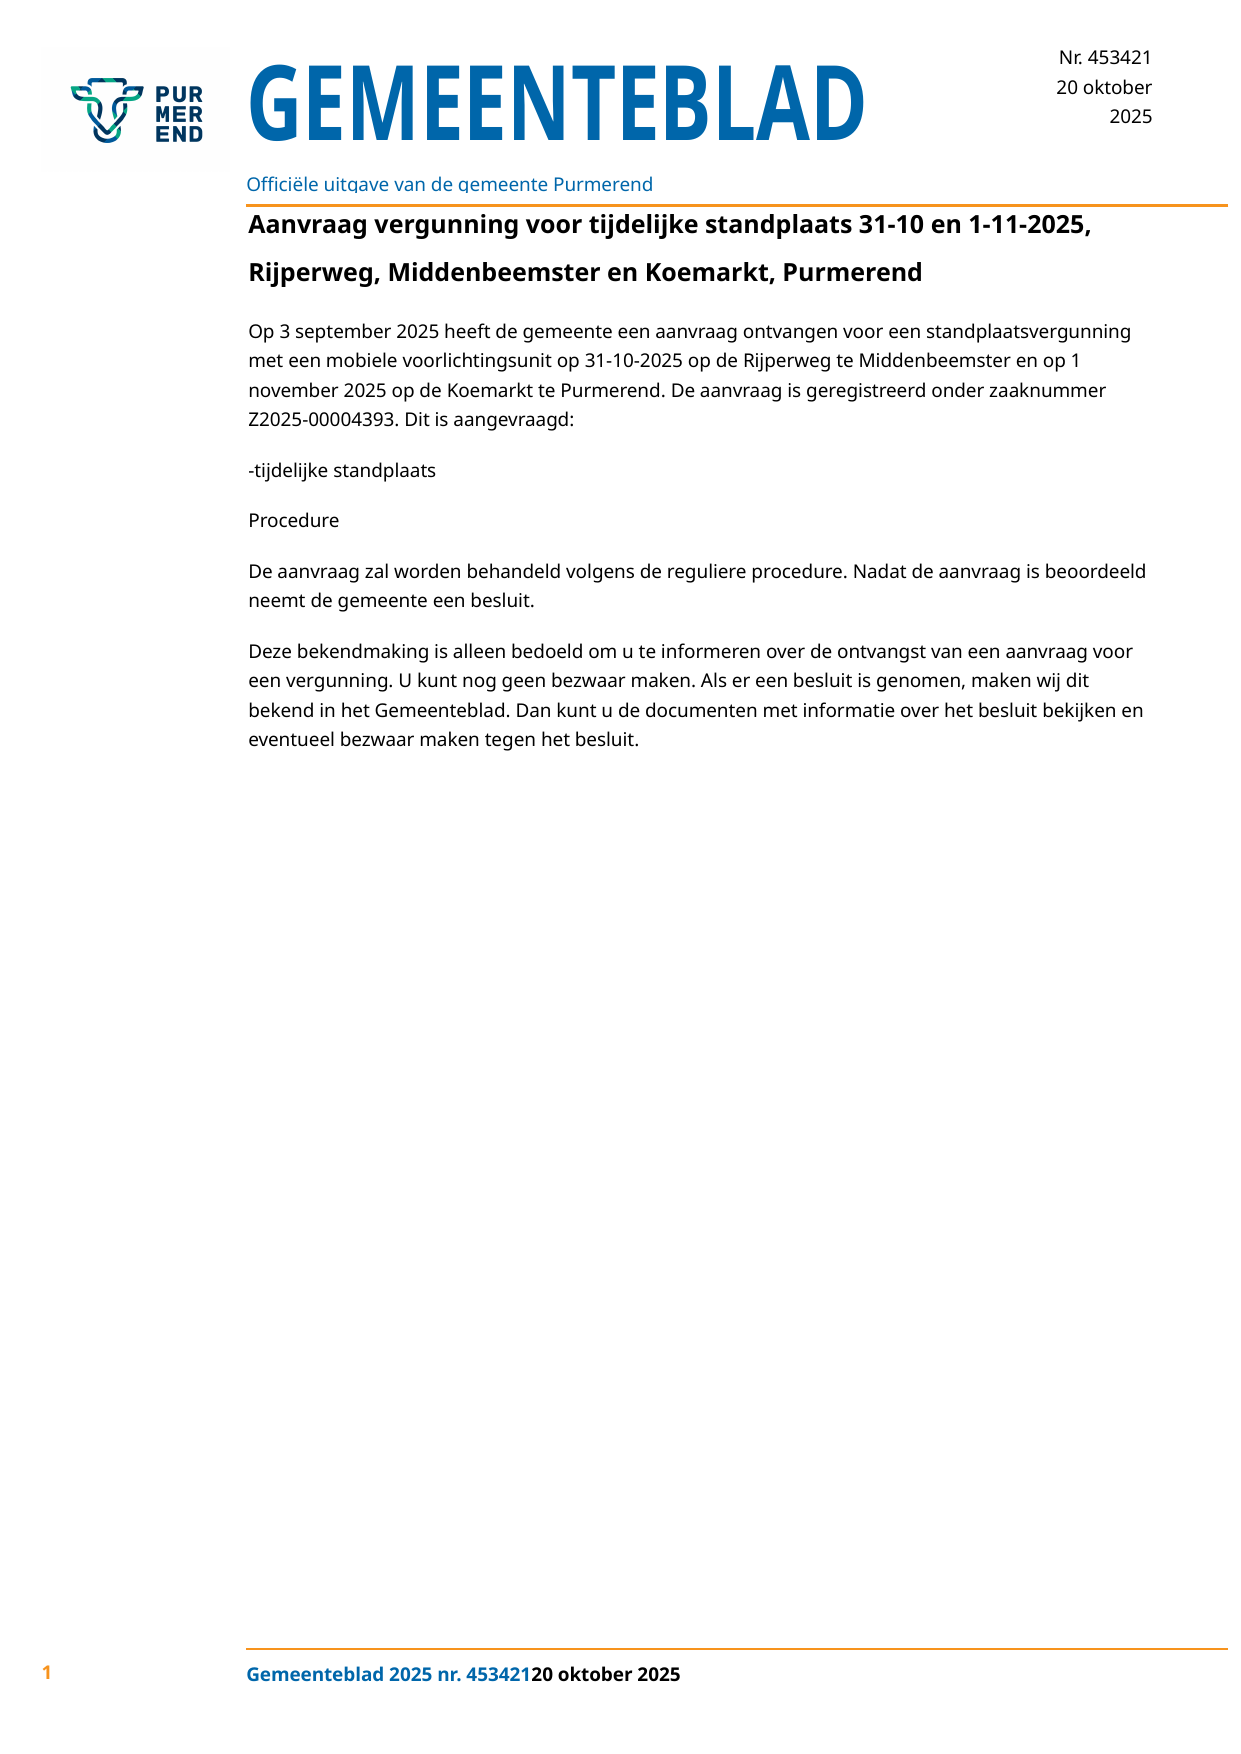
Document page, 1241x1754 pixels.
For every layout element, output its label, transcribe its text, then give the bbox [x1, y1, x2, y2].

text Aanvraag vergunning voor tijdelijke standplaats 31-10 en 1-11-2025, Rijperweg, Middenbeemster en Koemarkt, Purmerend [248, 207, 1152, 288]
text Deze bekendmaking is alleen bedoeld om u te informeren over de ontvangst van een aanvraag voor een vergunning. U kunt nog geen bezwaar maken. Als er een besluit is genomen, maken wij dit bekend in het Gemeenteblad. Dan kunt u de documenten met informatie over het besluit bekijken en eventueel bezwaar maken tegen het besluit. [248, 638, 1152, 752]
text Op 3 september 2025 heeft de gemeente een aanvraag ontvangen voor een standplaatsvergunning met een mobiele voorlichtingsunit op 31-10-2025 op de Rijperweg te Middenbeemster en op 1 november 2025 op de Koemarkt te Purmerend. De aanvraag is geregistreerd onder zaaknummer Z2025-00004393. Dit is aangevraagd: [248, 318, 1152, 432]
picture [41, 47, 231, 172]
text Procedure [248, 507, 1152, 533]
text De aanvraag zal worden behandeld volgens de reguliere procedure. Nadat de aanvraag is beoordeeld neemt de gemeente een besluit. [248, 558, 1152, 613]
text -tijdelijke standplaats [248, 457, 1152, 483]
